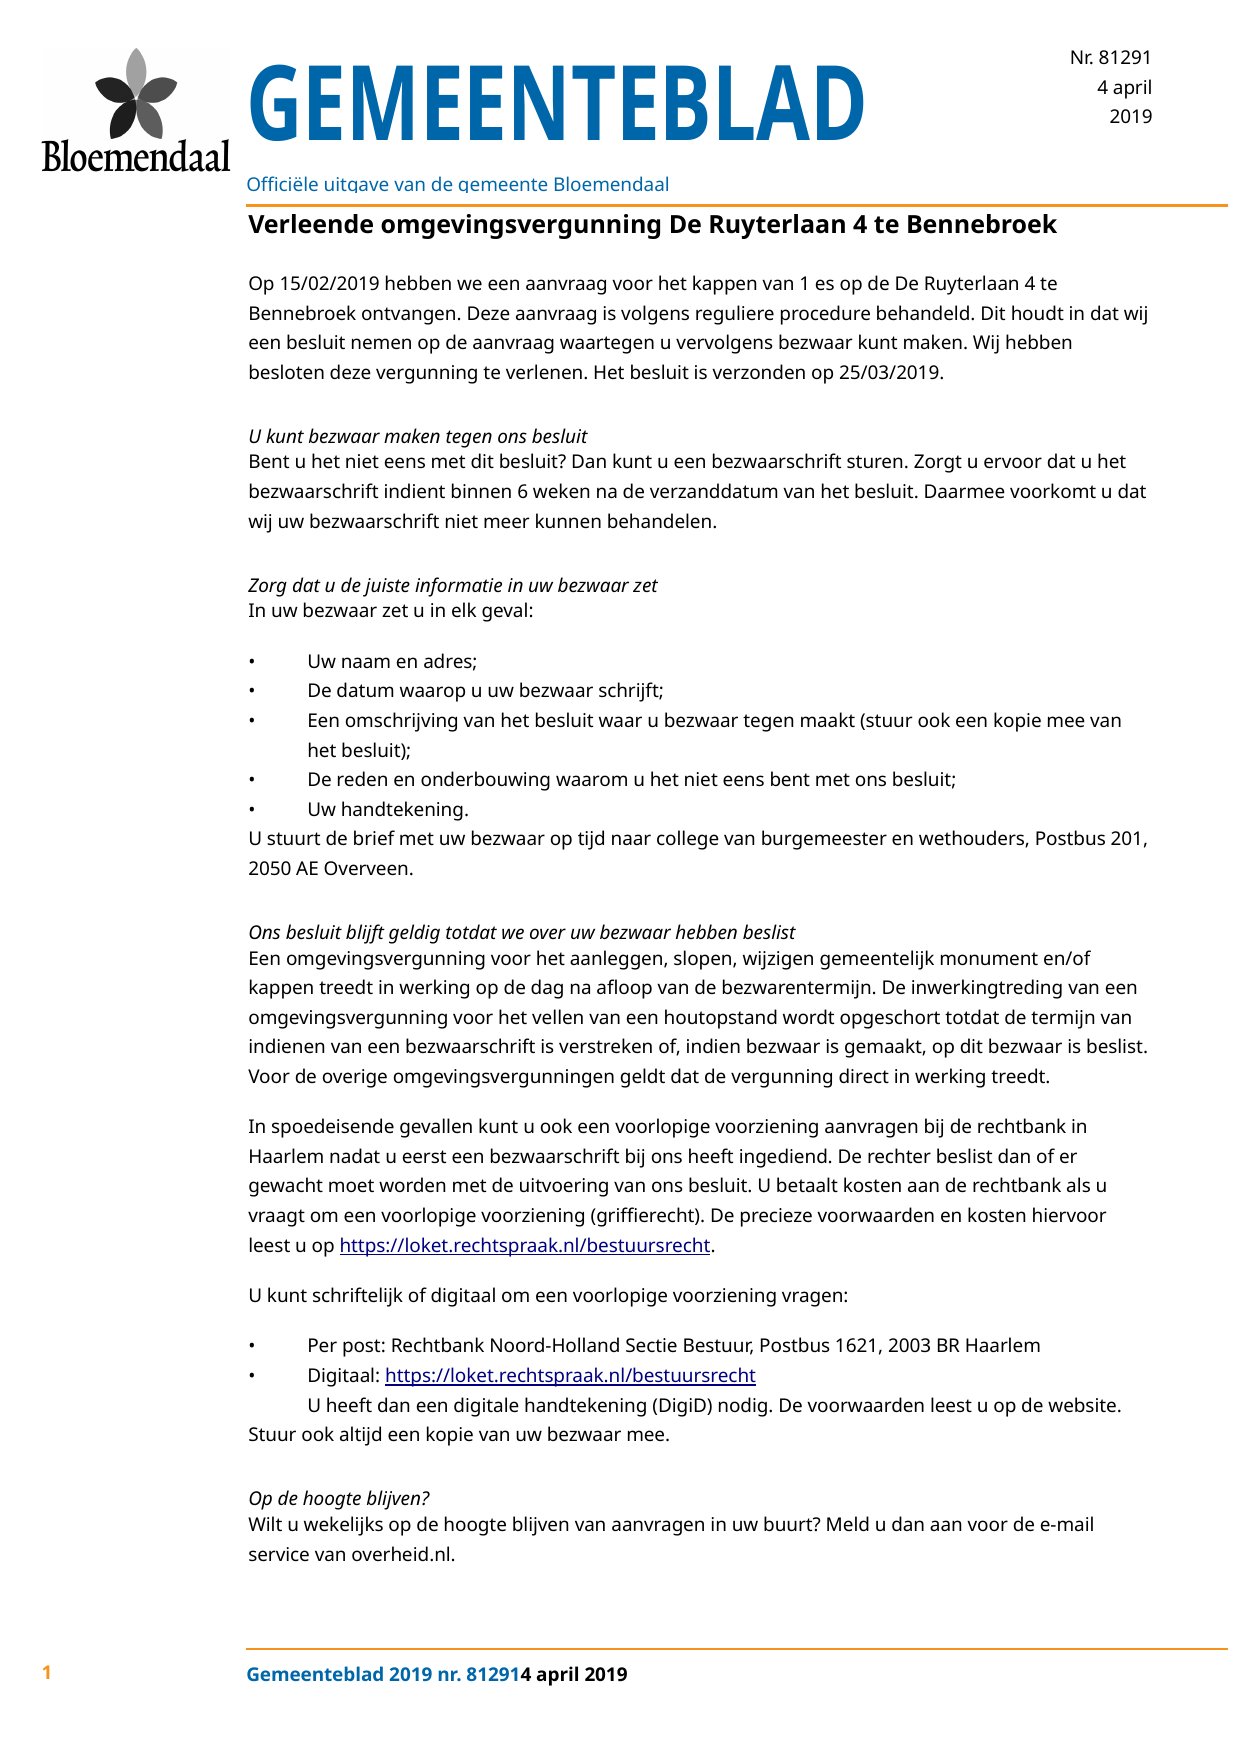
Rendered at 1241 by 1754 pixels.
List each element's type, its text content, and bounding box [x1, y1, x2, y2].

text Op de hoogte blijven? [248, 1485, 1152, 1511]
text Bent u het niet eens met dit besluit? Dan kunt u een bezwaarschrift sturen. Zorgt u ervoor dat u het bezwaarschrift indient binnen 6 weken na de verzanddatum van het besluit. Daarmee voorkomt u dat wij uw bezwaarschrift niet meer kunnen behandelen. [248, 449, 1152, 534]
text Ons besluit blijft geldig totdat we over uw bezwaar hebben beslist [248, 919, 1152, 945]
text U kunt bezwaar maken tegen ons besluit [248, 423, 1152, 449]
text Wilt u wekelijks op de hoogte blijven van aanvragen in uw buurt? Meld u dan aan voor de e-mail service van overheid.nl. [248, 1511, 1152, 1566]
text Zorg dat u de juiste informatie in uw bezwaar zet [248, 572, 1152, 598]
list Per post: Rechtbank Noord-Holland Sectie Bestuur, Postbus 1621, 2003 BR Haarlem [248, 1333, 1152, 1358]
text Op 15/02/2019 hebben we een aanvraag voor het kappen van 1 es op de De Ruyterlaan 4 te Bennebroek ontvangen. Deze aanvraag is volgens reguliere procedure behandeld. Dit houdt in dat wij een besluit nemen op de aanvraag waartegen u vervolgens bezwaar kunt maken. Wij hebben besloten deze vergunning te verlenen. Het besluit is verzonden op 25/03/2019. [248, 270, 1152, 385]
text Stuur ook altijd een kopie van uw bezwaar mee. [248, 1421, 1152, 1447]
picture [41, 47, 231, 172]
text U kunt schriftelijk of digitaal om een voorlopige voorziening vragen: [248, 1282, 1152, 1308]
text U stuurt de brief met uw bezwaar op tijd naar college van burgemeester en wethouders, Postbus 201, 2050 AE Overveen. [248, 826, 1152, 881]
list Uw naam en adres; [248, 648, 1152, 674]
text Een omgevingsvergunning voor het aanleggen, slopen, wijzigen gemeentelijk monument en/of kappen treedt in werking op de dag na afloop van de bezwarentermijn. De inwerkingtreding van een omgevingsvergunning voor het vellen van een houtopstand wordt opgeschort totdat de termijn van indienen van een bezwaarschrift is verstreken of, indien bezwaar is gemaakt, op dit bezwaar is beslist. Voor de overige omgevingsvergunningen geldt dat de vergunning direct in werking treedt. [248, 945, 1152, 1089]
list Een omschrijving van het besluit waar u bezwaar tegen maakt (stuur ook een kopie mee van het besluit); [248, 707, 1152, 762]
list Digitaal: https://loket.rechtspraak.nl/bestuursrecht [248, 1362, 1152, 1388]
list De datum waarop u uw bezwaar schrijft; [248, 678, 1152, 703]
list U heeft dan een digitale handtekening (DigiD) nodig. De voorwaarden leest u op de website. [248, 1392, 1152, 1418]
text In spoedeisende gevallen kunt u ook een voorlopige voorziening aanvragen bij de rechtbank in Haarlem nadat u eerst een bezwaarschrift bij ons heeft ingediend. De rechter beslist dan of er gewacht moet worden met de uitvoering van ons besluit. U betaalt kosten aan de rechtbank als u vraagt om een voorlopige voorziening (griffierecht). De precieze voorwaarden en kosten hiervoor leest u op https://loket.rechtspraak.nl/bestuursrecht. [248, 1113, 1152, 1258]
text Verleende omgevingsvergunning De Ruyterlaan 4 te Bennebroek [248, 207, 1152, 241]
text In uw bezwaar zet u in elk geval: [248, 598, 1152, 623]
list Uw handtekening. [248, 796, 1152, 822]
list De reden en onderbouwing waarom u het niet eens bent met ons besluit; [248, 766, 1152, 792]
